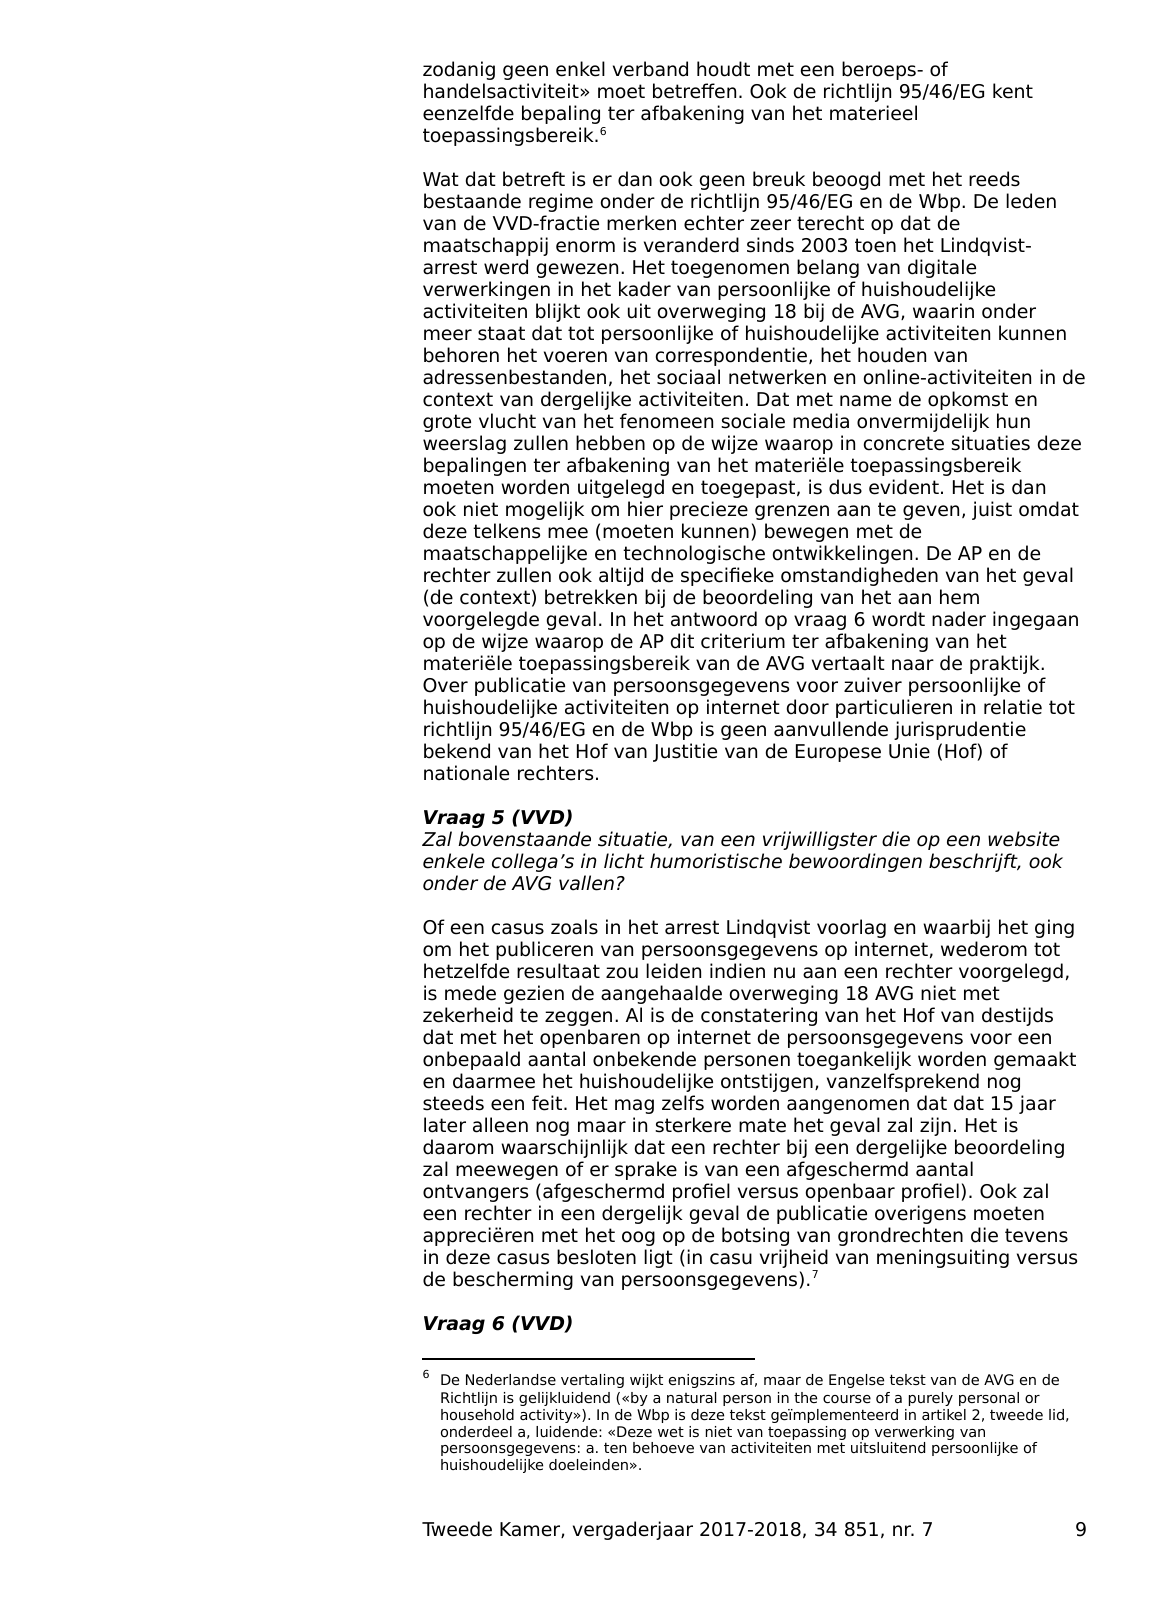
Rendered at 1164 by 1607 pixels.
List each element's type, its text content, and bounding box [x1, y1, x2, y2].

text Vraag 6 (VVD) [422, 1313, 1087, 1335]
text Of een casus zoals in het arrest Lindqvist voorlag en waarbij het ging om het publiceren van persoonsgegevens op internet, wederom tot hetzelfde resultaat zou leiden indien nu aan een rechter voorgelegd, is mede gezien de aangehaalde overweging 18 AVG niet met zekerheid te zeggen. Al is de constatering van het Hof van destijds dat met het openbaren op internet de persoonsgegevens voor een onbepaald aantal onbekende personen toegankelijk worden gemaakt en daarmee het huishoudelijke ontstijgen, vanzelfsprekend nog steeds een feit. Het mag zelfs worden aangenomen dat dat 15 jaar later alleen nog maar in sterkere mate het geval zal zijn. Het is daarom waarschijnlijk dat een rechter bij een dergelijke beoordeling zal meewegen of er sprake is van een afgeschermd aantal ontvangers (afgeschermd profiel versus openbaar profiel). Ook zal een rechter in een dergelijk geval de publicatie overigens moeten appreciëren met het oog op de botsing van grondrechten die tevens in deze casus besloten ligt (in casu vrijheid van meningsuiting versus de bescherming van persoonsgegevens). [422, 917, 1087, 1291]
text zodanig geen enkel verband houdt met een beroeps- of handelsactiviteit» moet betreffen. Ook de richtlijn 95/46/EG kent eenzelfde bepaling ter afbakening van het materieel toepassingsbereik. [422, 59, 1087, 147]
text Vraag 5 (VVD) [422, 807, 1087, 829]
text Zal bovenstaande situatie, van een vrijwilligster die op een website enkele collega’s in licht humoristische bewoordingen beschrijft, ook onder de AVG vallen? [422, 829, 1087, 895]
text Wat dat betreft is er dan ook geen breuk beoogd met het reeds bestaande regime onder de richtlijn 95/46/EG en de Wbp. De leden van de VVD-fractie merken echter zeer terecht op dat de maatschappij enorm is veranderd sinds 2003 toen het Lindqvist-arrest werd gewezen. Het toegenomen belang van digitale verwerkingen in het kader van persoonlijke of huishoudelijke activiteiten blijkt ook uit overweging 18 bij de AVG, waarin onder meer staat dat tot persoonlijke of huishoudelijke activiteiten kunnen behoren het voeren van correspondentie, het houden van adressenbestanden, het sociaal netwerken en online-activiteiten in de context van dergelijke activiteiten. Dat met name de opkomst en grote vlucht van het fenomeen sociale media onvermijdelijk hun weerslag zullen hebben op de wijze waarop in concrete situaties deze bepalingen ter afbakening van het materiële toepassingsbereik moeten worden uitgelegd en toegepast, is dus evident. Het is dan ook niet mogelijk om hier precieze grenzen aan te geven, juist omdat deze telkens mee (moeten kunnen) bewegen met de maatschappelijke en technologische ontwikkelingen. De AP en de rechter zullen ook altijd de specifieke omstandigheden van het geval (de context) betrekken bij de beoordeling van het aan hem voorgelegde geval. In het antwoord op vraag 6 wordt nader ingegaan op de wijze waarop de AP dit criterium ter afbakening van het materiële toepassingsbereik van de AVG vertaalt naar de praktijk. Over publicatie van persoonsgegevens voor zuiver persoonlijke of huishoudelijke activiteiten op internet door particulieren in relatie tot richtlijn 95/46/EG en de Wbp is geen aanvullende jurisprudentie bekend van het Hof van Justitie van de Europese Unie (Hof) of nationale rechters. [422, 169, 1087, 784]
text De Nederlandse vertaling wijkt enigszins af, maar de Engelse tekst van de AVG en de Richtlijn is gelijkluidend («by a natural person in the course of a purely personal or household activity»). In de Wbp is deze tekst geïmplementeerd in artikel 2, tweede lid, onderdeel a, luidende: «Deze wet is niet van toepassing op verwerking van persoonsgegevens: a. ten behoeve van activiteiten met uitsluitend persoonlijke of huishoudelijke doeleinden». [422, 1368, 1087, 1474]
